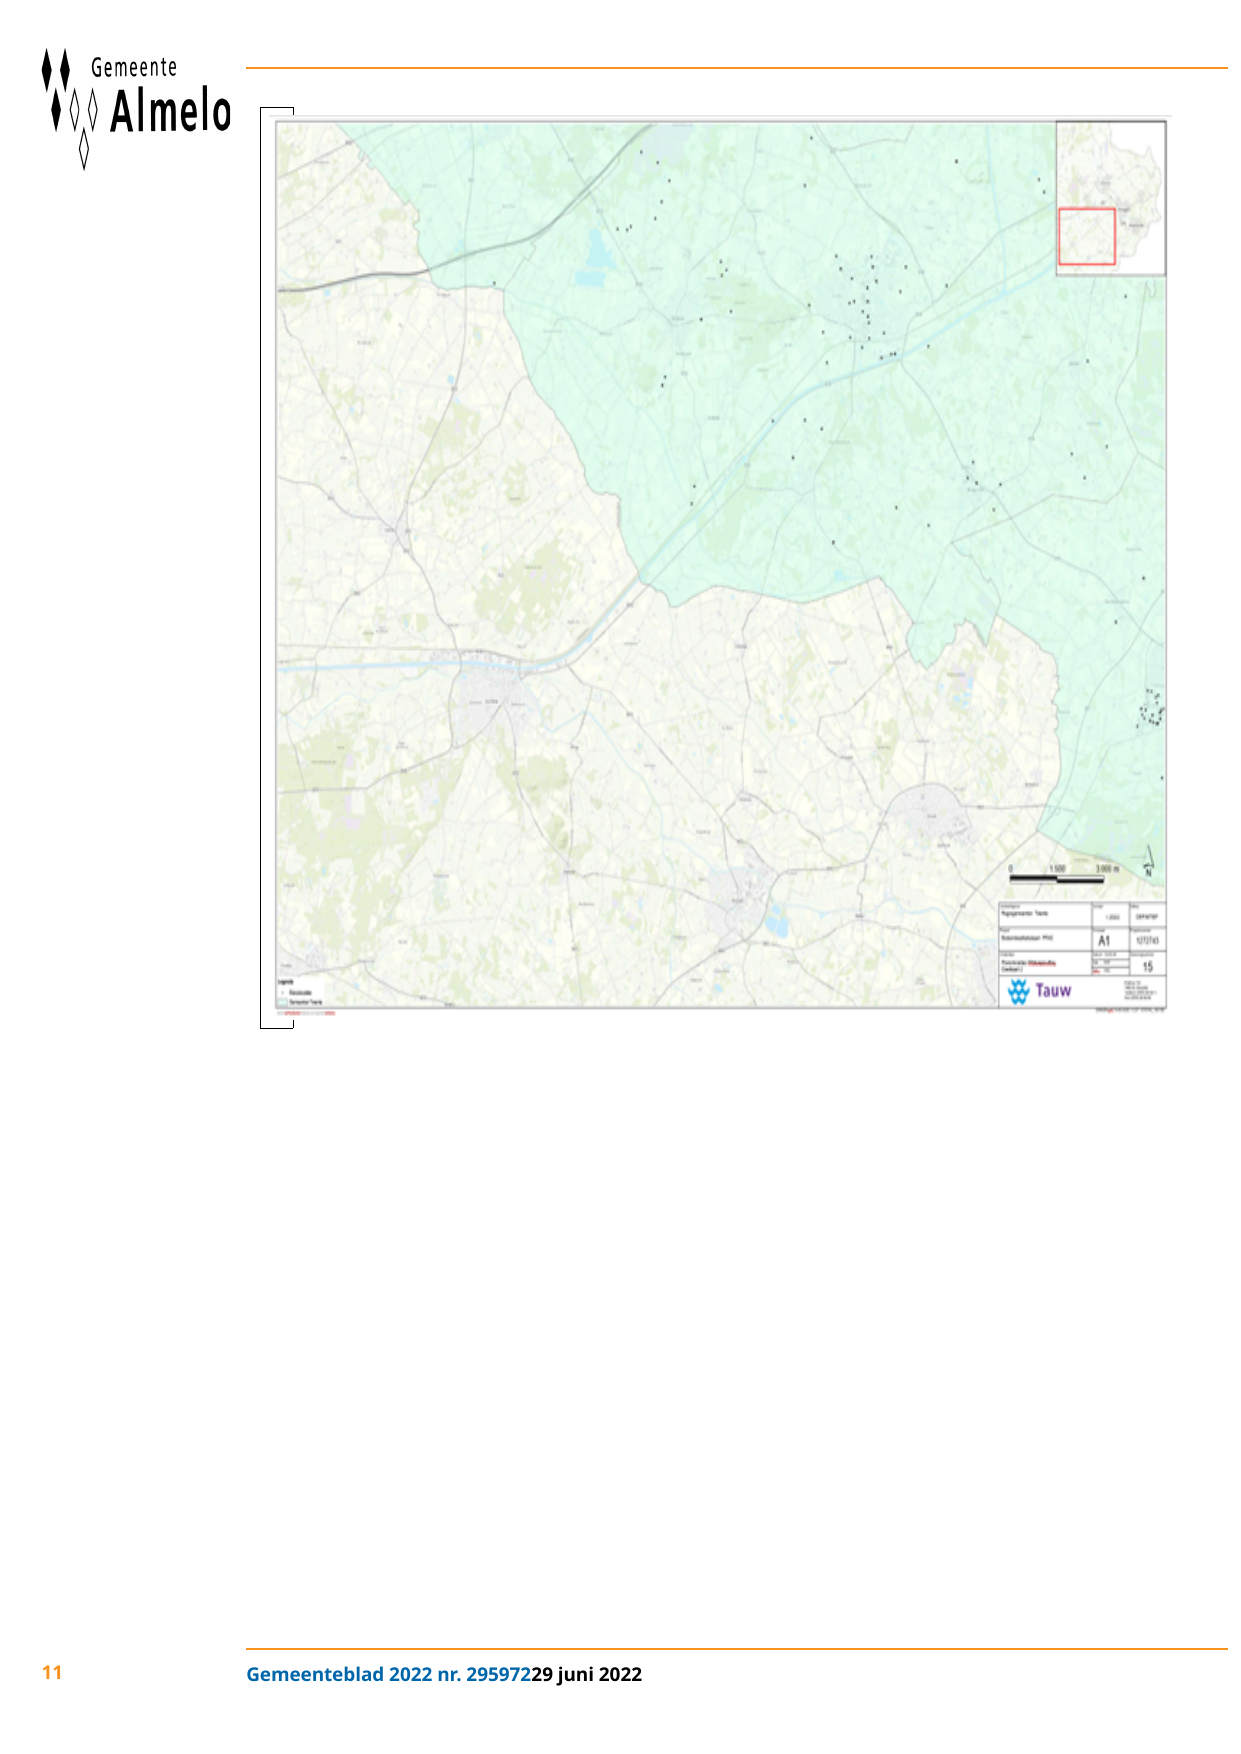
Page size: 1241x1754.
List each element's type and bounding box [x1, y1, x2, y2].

picture [41, 47, 231, 172]
picture [268, 115, 1173, 1020]
